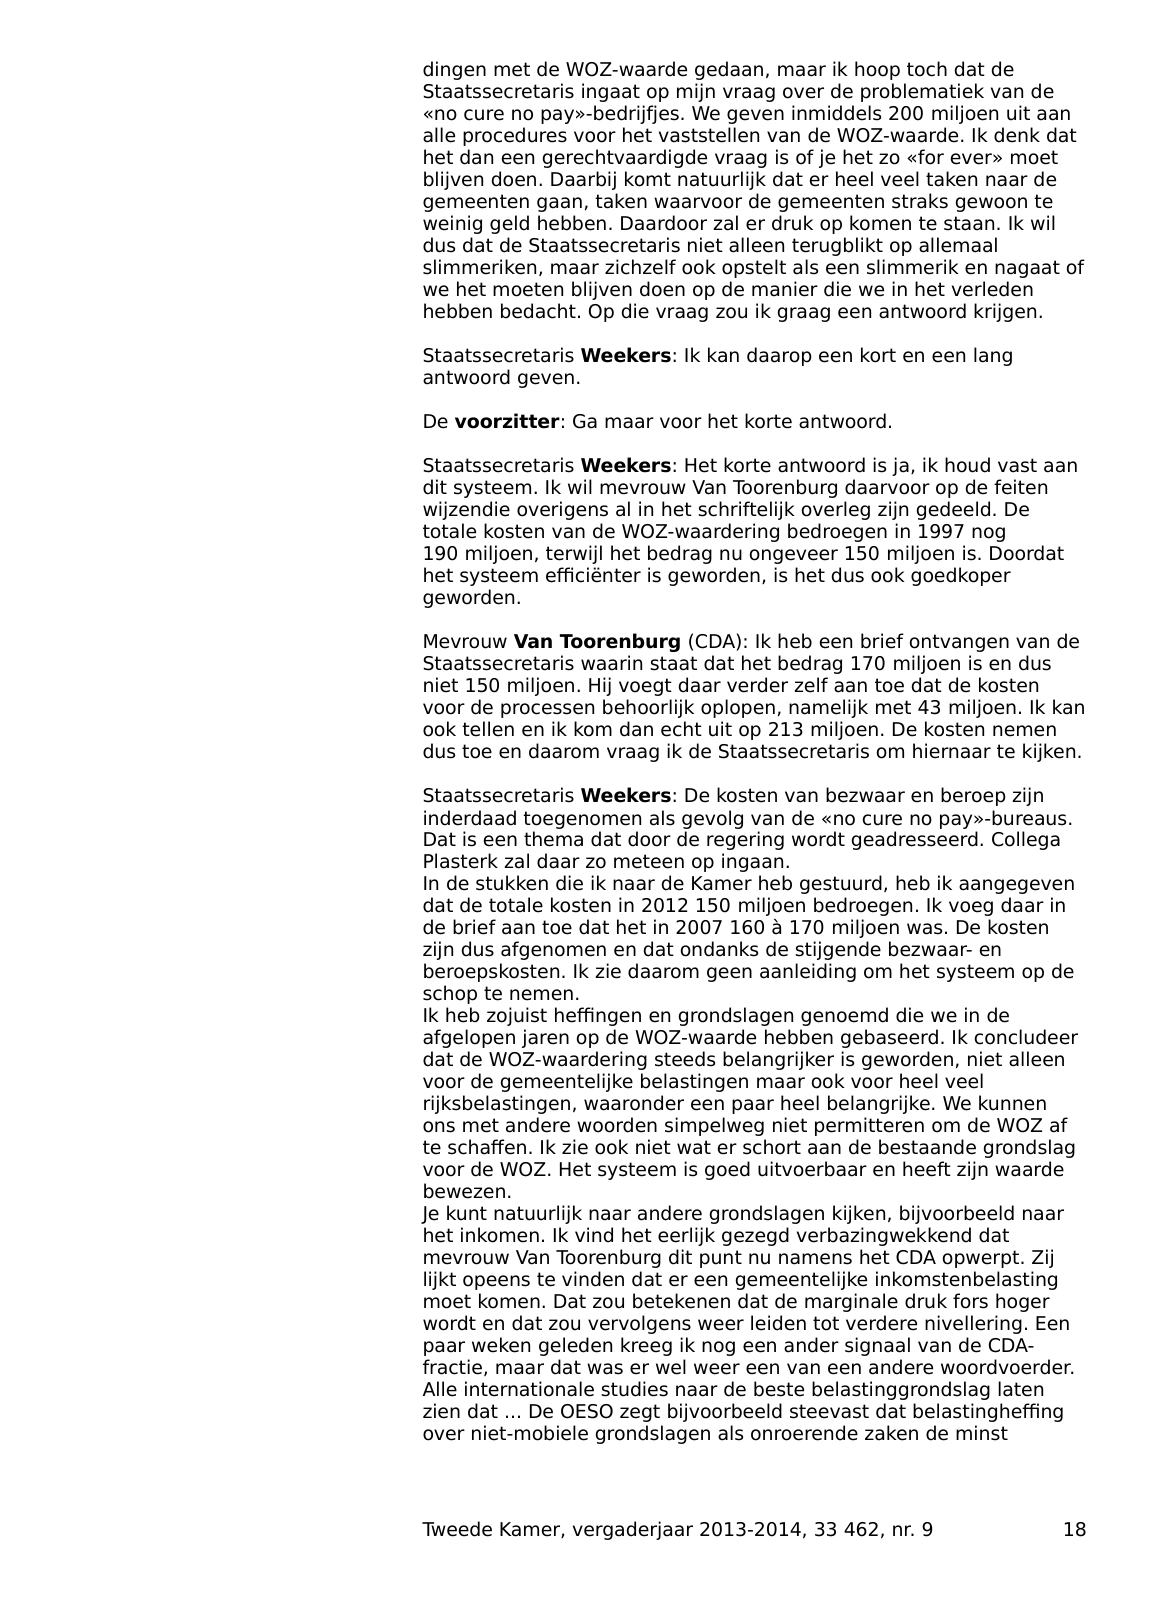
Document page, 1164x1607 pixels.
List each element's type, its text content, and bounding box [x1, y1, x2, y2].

text Ik heb zojuist heffingen en grondslagen genoemd die we in de afgelopen jaren op de WOZ-waarde hebben gebaseerd. Ik concludeer dat de WOZ-waardering steeds belangrijker is geworden, niet alleen voor de gemeentelijke belastingen maar ook voor heel veel rijksbelastingen, waaronder een paar heel belangrijke. We kunnen ons met andere woorden simpelweg niet permitteren om de WOZ af te schaffen. Ik zie ook niet wat er schort aan de bestaande grondslag voor de WOZ. Het systeem is goed uitvoerbaar en heeft zijn waarde bewezen. [422, 1005, 1087, 1203]
text Alle internationale studies naar de beste belastinggrondslag laten zien dat ... De OESO zegt bijvoorbeeld steevast dat belastingheffing over niet-mobiele grondslagen als onroerende zaken de minst [422, 1379, 1087, 1445]
text In de stukken die ik naar de Kamer heb gestuurd, heb ik aangegeven dat de totale kosten in 2012 150 miljoen bedroegen. Ik voeg daar in de brief aan toe dat het in 2007 160 à 170 miljoen was. De kosten zijn dus afgenomen en dat ondanks de stijgende bezwaar- en beroepskosten. Ik zie daarom geen aanleiding om het systeem op de schop te nemen. [422, 873, 1087, 1005]
text Je kunt natuurlijk naar andere grondslagen kijken, bijvoorbeeld naar het inkomen. Ik vind het eerlijk gezegd verbazingwekkend dat mevrouw Van Toorenburg dit punt nu namens het CDA opwerpt. Zij lijkt opeens te vinden dat er een gemeentelijke inkomstenbelasting moet komen. Dat zou betekenen dat de marginale druk fors hoger wordt en dat zou vervolgens weer leiden tot verdere nivellering. Een paar weken geleden kreeg ik nog een ander signaal van de CDA-fractie, maar dat was er wel weer een van een andere woordvoerder. [422, 1203, 1087, 1379]
text dingen met de WOZ-waarde gedaan, maar ik hoop toch dat de Staatssecretaris ingaat op mijn vraag over de problematiek van de «no cure no pay»-bedrijfjes. We geven inmiddels 200 miljoen uit aan alle procedures voor het vaststellen van de WOZ-waarde. Ik denk dat het dan een gerechtvaardigde vraag is of je het zo «for ever» moet blijven doen. Daarbij komt natuurlijk dat er heel veel taken naar de gemeenten gaan, taken waarvoor de gemeenten straks gewoon te weinig geld hebben. Daardoor zal er druk op komen te staan. Ik wil dus dat de Staatssecretaris niet alleen terugblikt op allemaal slimmeriken, maar zichzelf ook opstelt als een slimmerik en nagaat of we het moeten blijven doen op de manier die we in het verleden hebben bedacht. Op die vraag zou ik graag een antwoord krijgen. [422, 59, 1087, 323]
text Staatssecretaris Weekers: De kosten van bezwaar en beroep zijn inderdaad toegenomen als gevolg van de «no cure no pay»-bureaus. Dat is een thema dat door de regering wordt geadresseerd. Collega Plasterk zal daar zo meteen op ingaan. [422, 785, 1087, 873]
text Staatssecretaris Weekers: Het korte antwoord is ja, ik houd vast aan dit systeem. Ik wil mevrouw Van Toorenburg daarvoor op de feiten wijzendie overigens al in het schriftelijk overleg zijn gedeeld. De totale kosten van de WOZ-waardering bedroegen in 1997 nog 190 miljoen, terwijl het bedrag nu ongeveer 150 miljoen is. Doordat het systeem efficiënter is geworden, is het dus ook goedkoper geworden. [422, 455, 1087, 609]
text Staatssecretaris Weekers: Ik kan daarop een kort en een lang antwoord geven. [422, 345, 1087, 389]
text Mevrouw Van Toorenburg (CDA): Ik heb een brief ontvangen van de Staatssecretaris waarin staat dat het bedrag 170 miljoen is en dus niet 150 miljoen. Hij voegt daar verder zelf aan toe dat de kosten voor de processen behoorlijk oplopen, namelijk met 43 miljoen. Ik kan ook tellen en ik kom dan echt uit op 213 miljoen. De kosten nemen dus toe en daarom vraag ik de Staatssecretaris om hiernaar te kijken. [422, 631, 1087, 763]
text De voorzitter: Ga maar voor het korte antwoord. [422, 411, 1087, 433]
